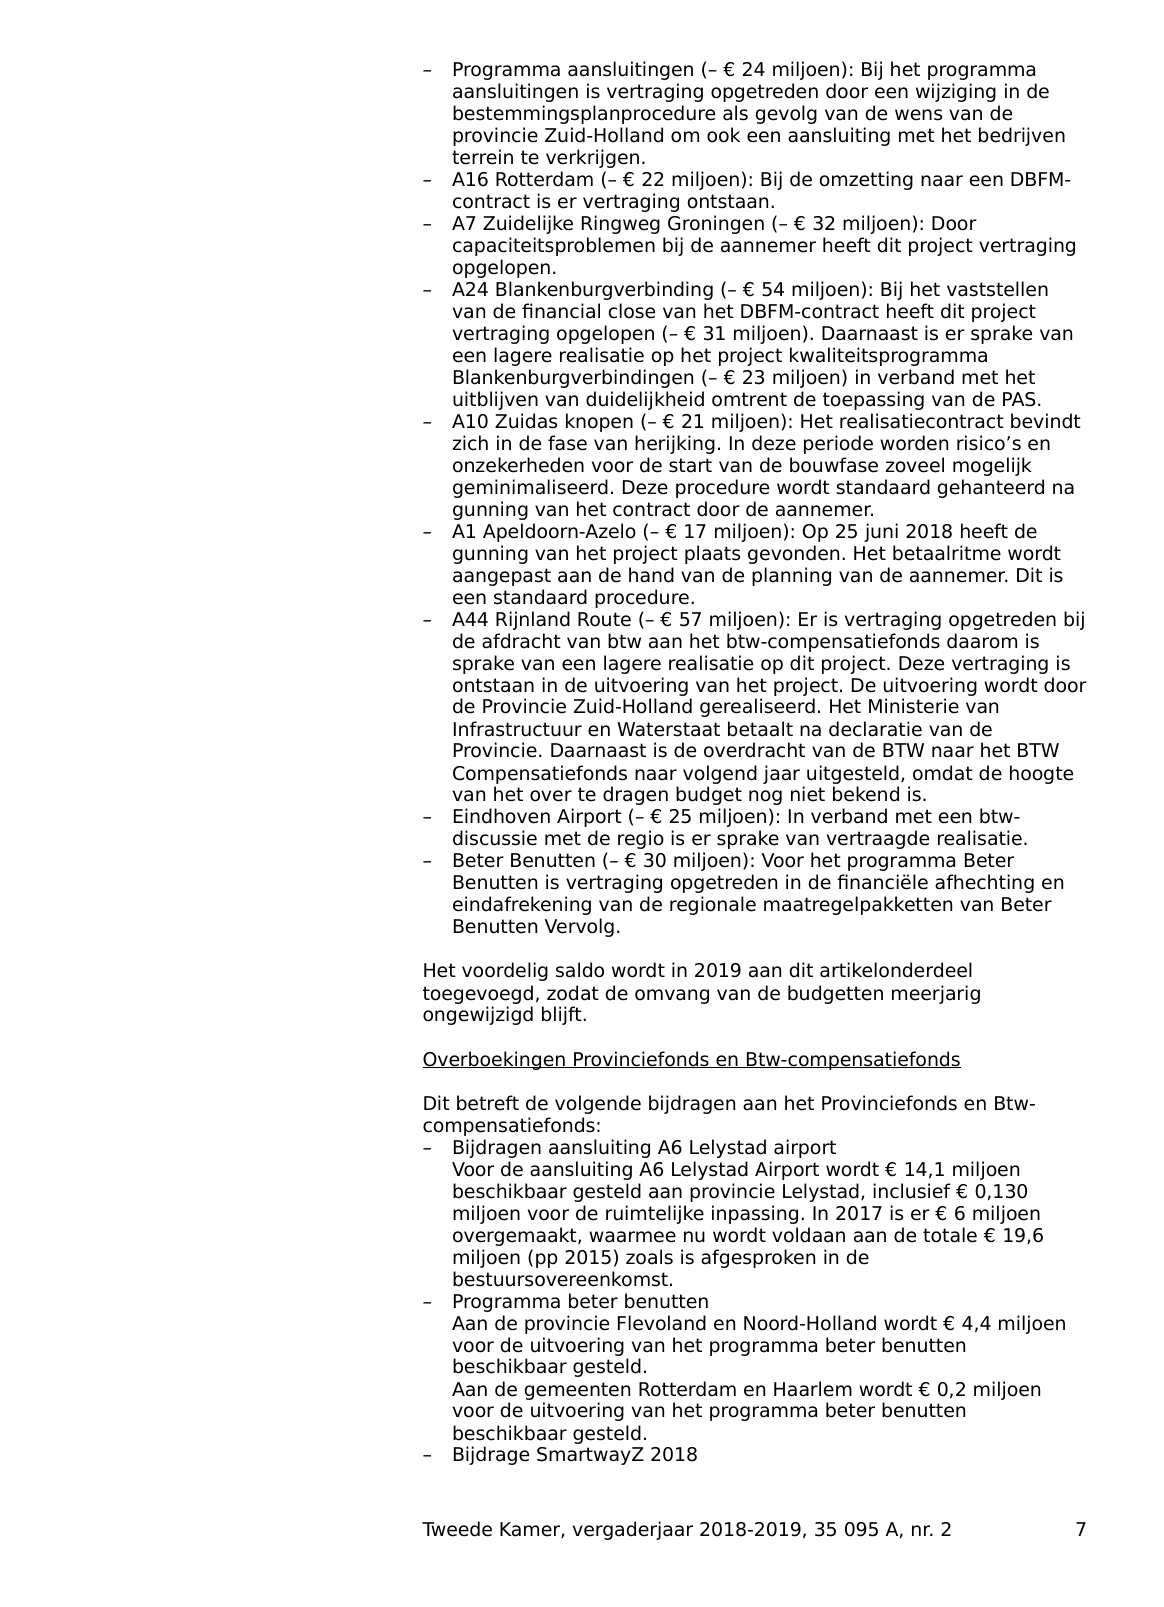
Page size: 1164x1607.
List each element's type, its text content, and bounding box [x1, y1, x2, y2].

text – Beter Benutten (– € 30 miljoen): Voor het programma Beter Benutten is vertraging opgetreden in de financiële afhechting en eindafrekening van de regionale maatregelpakketten van Beter Benutten Vervolg. [422, 850, 1087, 938]
text Dit betreft de volgende bijdragen aan het Provinciefonds en Btw-compensatiefonds: [422, 1093, 1087, 1137]
text – Bijdragen aansluiting A6 Lelystad airport [422, 1137, 1087, 1159]
text Voor de aansluiting A6 Lelystad Airport wordt € 14,1 miljoen beschikbaar gesteld aan provincie Lelystad, inclusief € 0,130 miljoen voor de ruimtelijke inpassing. In 2017 is er € 6 miljoen overgemaakt, waarmee nu wordt voldaan aan de totale € 19,6 miljoen (pp 2015) zoals is afgesproken in de bestuursovereenkomst. [452, 1159, 1087, 1291]
text Aan de gemeenten Rotterdam en Haarlem wordt € 0,2 miljoen voor de uitvoering van het programma beter benutten beschikbaar gesteld. [452, 1378, 1087, 1444]
text – Programma beter benutten [422, 1291, 1087, 1312]
text – Programma aansluitingen (– € 24 miljoen): Bij het programma aansluitingen is vertraging opgetreden door een wijziging in de bestemmingsplanprocedure als gevolg van de wens van de provincie Zuid-Holland om ook een aansluiting met het bedrijven terrein te verkrijgen. [422, 59, 1087, 169]
text – A7 Zuidelijke Ringweg Groningen (– € 32 miljoen): Door capaciteitsproblemen bij de aannemer heeft dit project vertraging opgelopen. [422, 213, 1087, 279]
text – A44 Rijnland Route (– € 57 miljoen): Er is vertraging opgetreden bij de afdracht van btw aan het btw-compensatiefonds daarom is sprake van een lagere realisatie op dit project. Deze vertraging is ontstaan in de uitvoering van het project. De uitvoering wordt door de Provincie Zuid-Holland gerealiseerd. Het Ministerie van Infrastructuur en Waterstaat betaalt na declaratie van de Provincie. Daarnaast is de overdracht van de BTW naar het BTW Compensatiefonds naar volgend jaar uitgesteld, omdat de hoogte van het over te dragen budget nog niet bekend is. [422, 608, 1087, 806]
text Het voordelig saldo wordt in 2019 aan dit artikelonderdeel toegevoegd, zodat de omvang van de budgetten meerjarig ongewijzigd blijft. [422, 960, 1087, 1026]
text – A24 Blankenburgverbinding (– € 54 miljoen): Bij het vaststellen van de financial close van het DBFM-contract heeft dit project vertraging opgelopen (– € 31 miljoen). Daarnaast is er sprake van een lagere realisatie op het project kwaliteitsprogramma Blankenburgverbindingen (– € 23 miljoen) in verband met het uitblijven van duidelijkheid omtrent de toepassing van de PAS. [422, 279, 1087, 411]
text – Eindhoven Airport (– € 25 miljoen): In verband met een btw-discussie met de regio is er sprake van vertraagde realisatie. [422, 806, 1087, 850]
text – A1 Apeldoorn-Azelo (– € 17 miljoen): Op 25 juni 2018 heeft de gunning van het project plaats gevonden. Het betaalritme wordt aangepast aan de hand van de planning van de aannemer. Dit is een standaard procedure. [422, 521, 1087, 608]
text – A16 Rotterdam (– € 22 miljoen): Bij de omzetting naar een DBFM-contract is er vertraging ontstaan. [422, 169, 1087, 213]
text Aan de provincie Flevoland en Noord-Holland wordt € 4,4 miljoen voor de uitvoering van het programma beter benutten beschikbaar gesteld. [452, 1312, 1087, 1378]
text – A10 Zuidas knopen (– € 21 miljoen): Het realisatiecontract bevindt zich in de fase van herijking. In deze periode worden risico’s en onzekerheden voor de start van de bouwfase zoveel mogelijk geminimaliseerd. Deze procedure wordt standaard gehanteerd na gunning van het contract door de aannemer. [422, 411, 1087, 521]
text – Bijdrage SmartwayZ 2018 [422, 1444, 1087, 1466]
subtitle Overboekingen Provinciefonds en Btw-compensatiefonds [422, 1048, 1087, 1071]
